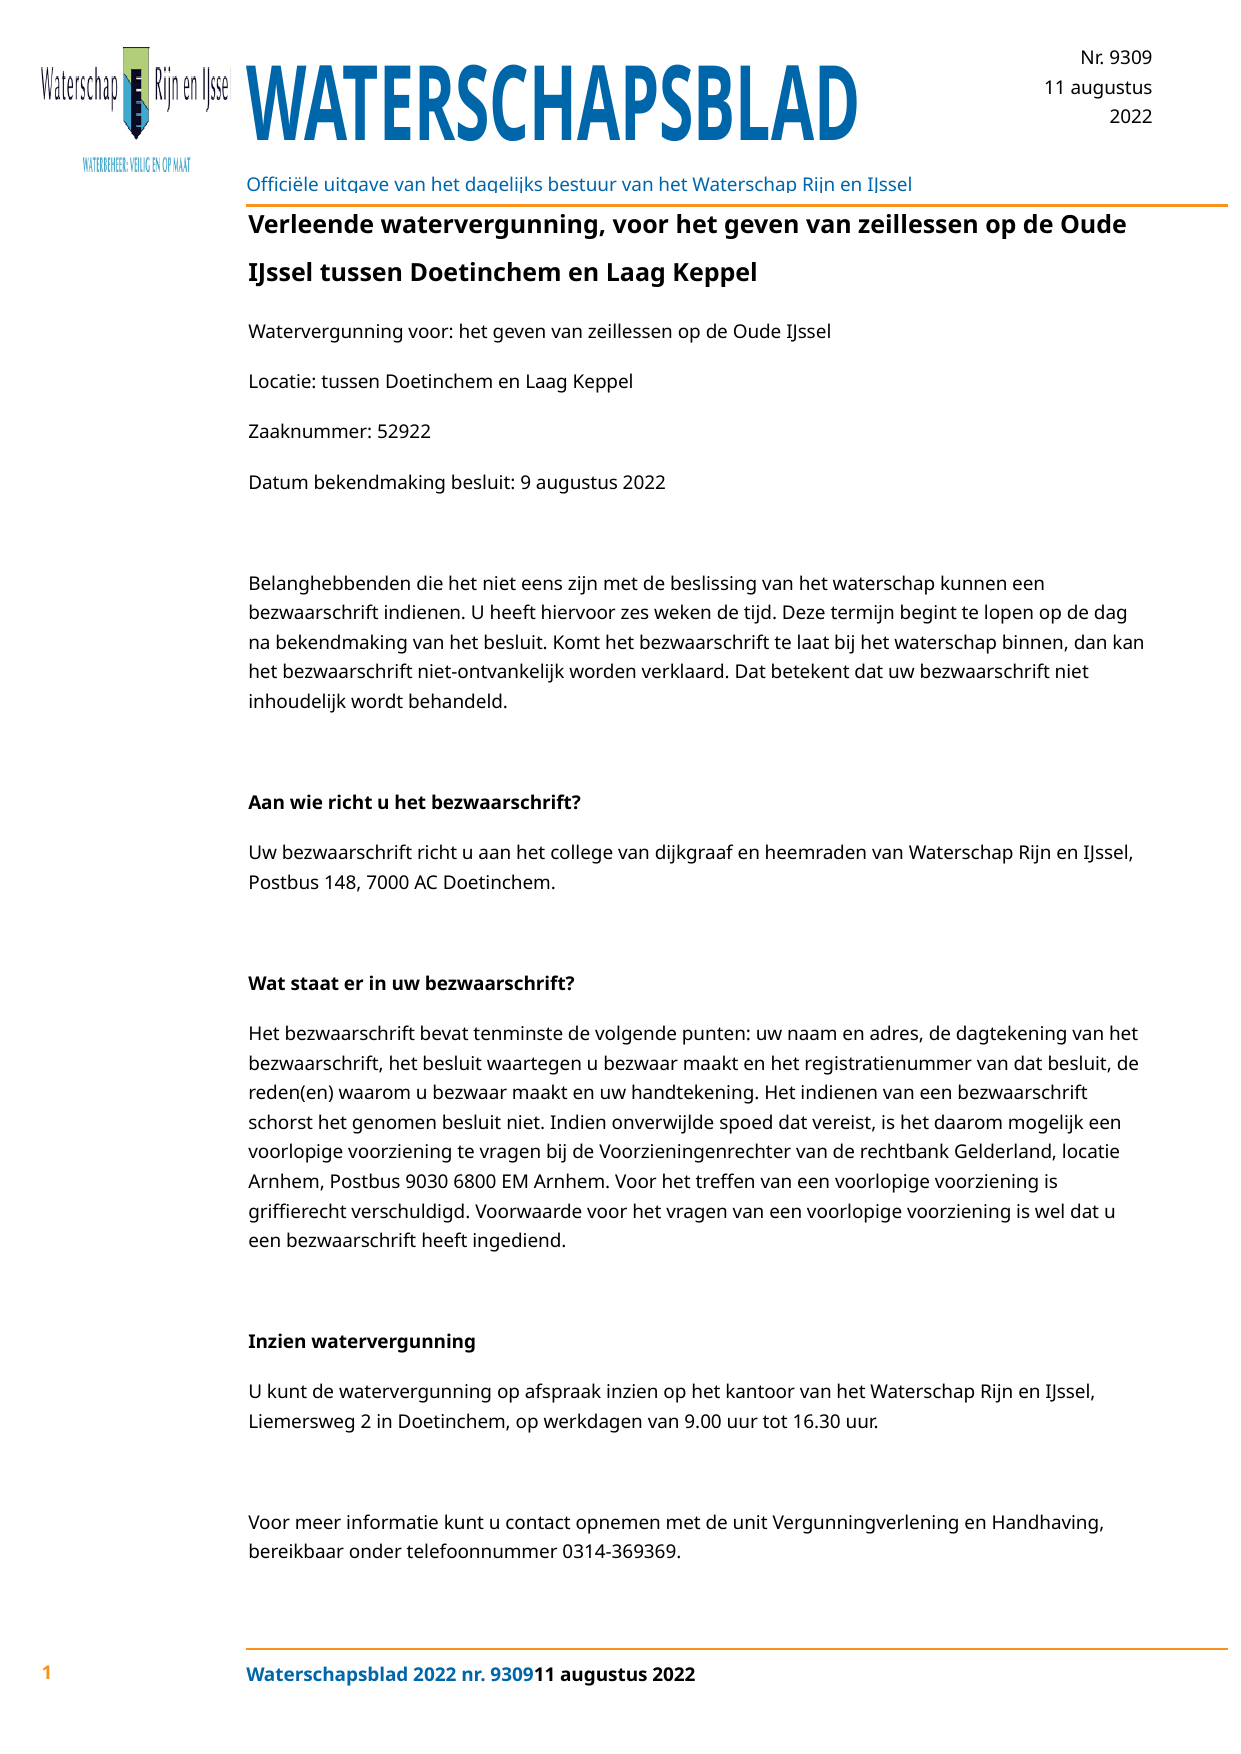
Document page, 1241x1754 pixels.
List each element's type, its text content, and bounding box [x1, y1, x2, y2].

text Datum bekendmaking besluit: 9 augustus 2022 [248, 469, 1152, 495]
text Voor meer informatie kunt u contact opnemen met de unit Vergunningverlening en Handhaving, bereikbaar onder telefoonnummer 0314-369369. [248, 1509, 1152, 1564]
text Uw bezwaarschrift richt u aan het college van dijkgraaf en heemraden van Waterschap Rijn en IJssel, Postbus 148, 7000 AC Doetinchem. [248, 839, 1152, 895]
text Wat staat er in uw bezwaarschrift? [248, 970, 1152, 996]
text Verleende watervergunning, voor het geven van zeillessen op de Oude IJssel tussen Doetinchem en Laag Keppel [248, 207, 1152, 288]
text Inzien watervergunning [248, 1328, 1152, 1354]
text Locatie: tussen Doetinchem en Laag Keppel [248, 368, 1152, 394]
text Watervergunning voor: het geven van zeillessen op de Oude IJssel [248, 318, 1152, 344]
text Aan wie richt u het bezwaarschrift? [248, 789, 1152, 815]
text Het bezwaarschrift bevat tenminste de volgende punten: uw naam en adres, de dagtekening van het bezwaarschrift, het besluit waartegen u bezwaar maakt en het registratienummer van dat besluit, de reden(en) waarom u bezwaar maakt en uw handtekening. Het indienen van een bezwaarschrift schorst het genomen besluit niet. Indien onverwijlde spoed dat vereist, is het daarom mogelijk een voorlopige voorziening te vragen bij de Voorzieningenrechter van de rechtbank Gelderland, locatie Arnhem, Postbus 9030 6800 EM Arnhem. Voor het treffen van een voorlopige voorziening is griffierecht verschuldigd. Voorwaarde voor het vragen van een voorlopige voorziening is wel dat u een bezwaarschrift heeft ingediend. [248, 1020, 1152, 1253]
text Belanghebbenden die het niet eens zijn met de beslissing van het waterschap kunnen een bezwaarschrift indienen. U heeft hiervoor zes weken de tijd. Deze termijn begint te lopen op de dag na bekendmaking van het besluit. Komt het bezwaarschrift te laat bij het waterschap binnen, dan kan het bezwaarschrift niet-ontvankelijk worden verklaard. Dat betekent dat uw bezwaarschrift niet inhoudelijk wordt behandeld. [248, 570, 1152, 714]
picture [41, 47, 231, 172]
text Zaaknummer: 52922 [248, 419, 1152, 444]
text U kunt de watervergunning op afspraak inzien op het kantoor van het Waterschap Rijn en IJssel, Liemersweg 2 in Doetinchem, op werkdagen van 9.00 uur tot 16.30 uur. [248, 1379, 1152, 1434]
